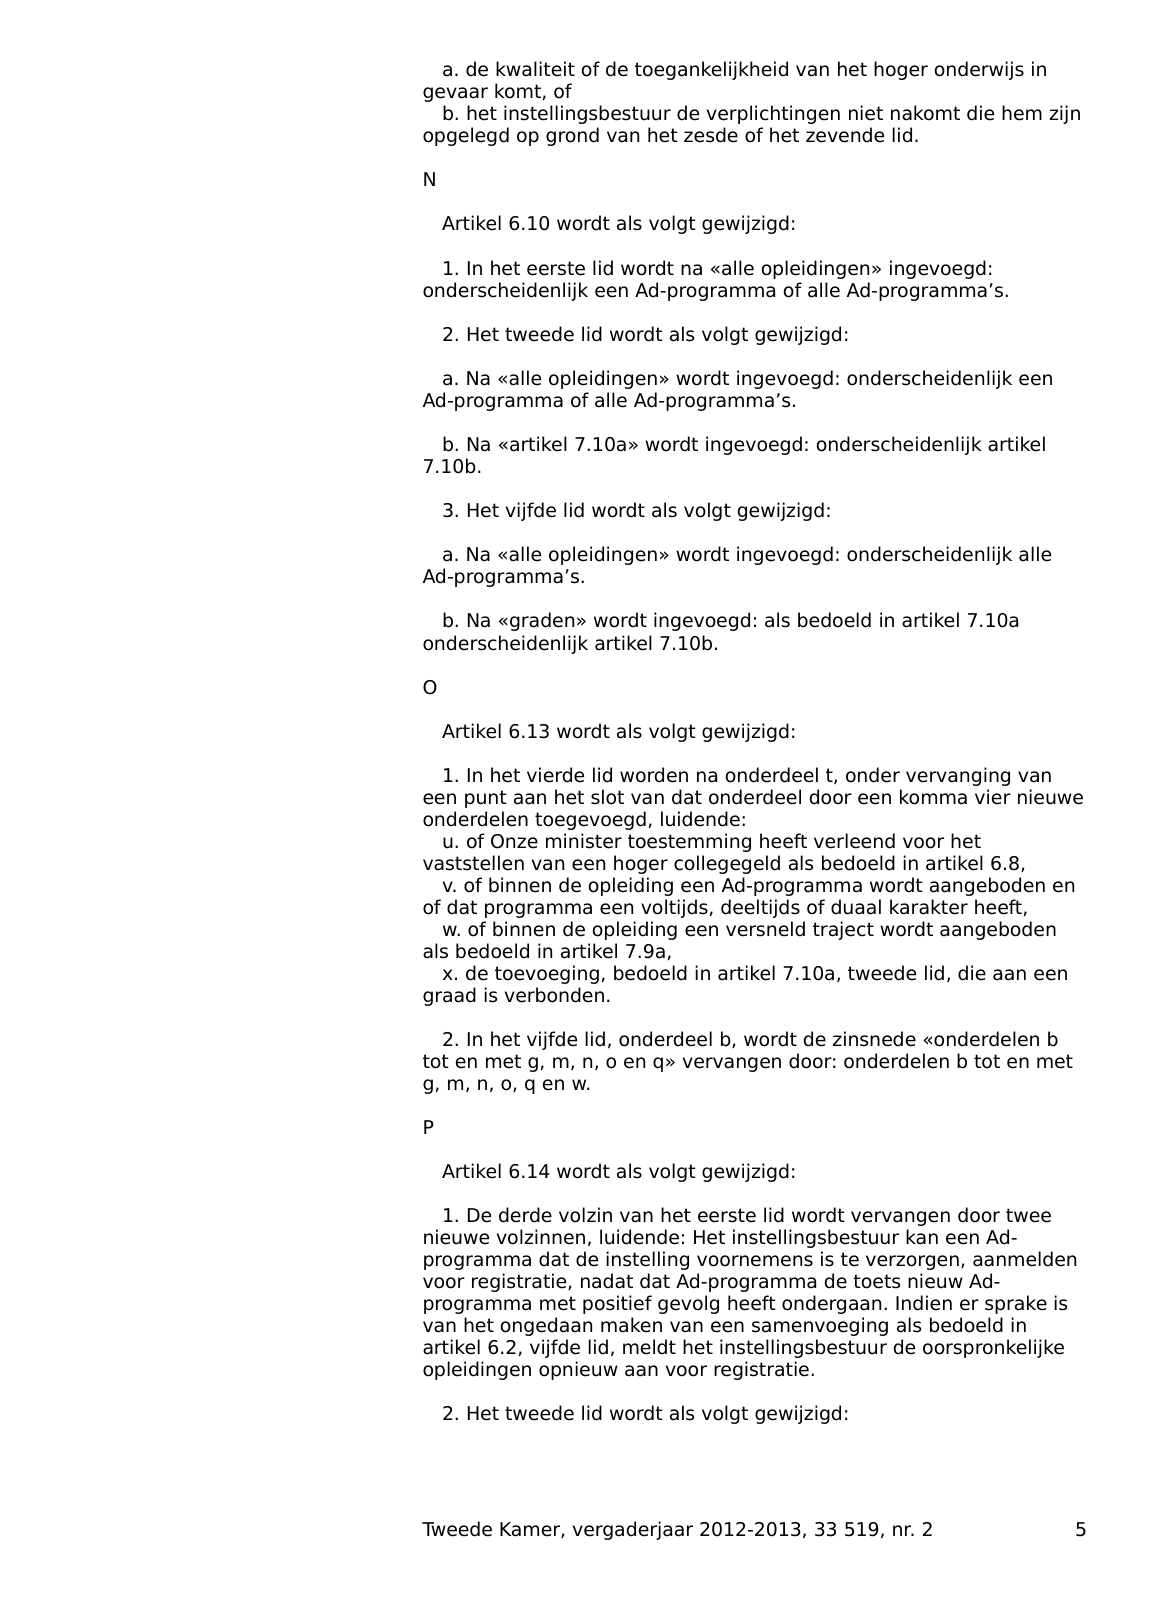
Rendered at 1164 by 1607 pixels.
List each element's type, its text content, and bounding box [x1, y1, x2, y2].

text 2. Het tweede lid wordt als volgt gewijzigd: [422, 1403, 1087, 1425]
text v. of binnen de opleiding een Ad-programma wordt aangeboden en of dat programma een voltijds, deeltijds of duaal karakter heeft, [422, 875, 1087, 919]
text w. of binnen de opleiding een versneld traject wordt aangeboden als bedoeld in artikel 7.9a, [422, 919, 1087, 963]
text 1. In het eerste lid wordt na «alle opleidingen» ingevoegd: onderscheidenlijk een Ad-programma of alle Ad-programma’s. [422, 257, 1087, 301]
text b. het instellingsbestuur de verplichtingen niet nakomt die hem zijn opgelegd op grond van het zesde of het zevende lid. [422, 103, 1087, 147]
text 2. Het tweede lid wordt als volgt gewijzigd: [422, 324, 1087, 346]
text a. de kwaliteit of de toegankelijkheid van het hoger onderwijs in gevaar komt, of [422, 59, 1087, 103]
text Artikel 6.14 wordt als volgt gewijzigd: [422, 1161, 1087, 1183]
text N [422, 169, 1087, 191]
text u. of Onze minister toestemming heeft verleend voor het vaststellen van een hoger collegegeld als bedoeld in artikel 6.8, [422, 831, 1087, 875]
text a. Na «alle opleidingen» wordt ingevoegd: onderscheidenlijk een Ad-programma of alle Ad-programma’s. [422, 368, 1087, 412]
text Artikel 6.10 wordt als volgt gewijzigd: [422, 213, 1087, 235]
text x. de toevoeging, bedoeld in artikel 7.10a, tweede lid, die aan een graad is verbonden. [422, 963, 1087, 1007]
text 3. Het vijfde lid wordt als volgt gewijzigd: [422, 500, 1087, 522]
text 1. In het vierde lid worden na onderdeel t, onder vervanging van een punt aan het slot van dat onderdeel door een komma vier nieuwe onderdelen toegevoegd, luidende: [422, 765, 1087, 831]
text O [422, 677, 1087, 698]
text a. Na «alle opleidingen» wordt ingevoegd: onderscheidenlijk alle Ad-programma’s. [422, 544, 1087, 588]
text Artikel 6.13 wordt als volgt gewijzigd: [422, 721, 1087, 743]
text 1. De derde volzin van het eerste lid wordt vervangen door twee nieuwe volzinnen, luidende: Het instellingsbestuur kan een Ad-programma dat de instelling voornemens is te verzorgen, aanmelden voor registratie, nadat dat Ad-programma de toets nieuw Ad-programma met positief gevolg heeft ondergaan. Indien er sprake is van het ongedaan maken van een samenvoeging als bedoeld in artikel 6.2, vijfde lid, meldt het instellingsbestuur de oorspronkelijke opleidingen opnieuw aan voor registratie. [422, 1205, 1087, 1381]
text b. Na «graden» wordt ingevoegd: als bedoeld in artikel 7.10a onderscheidenlijk artikel 7.10b. [422, 610, 1087, 654]
text b. Na «artikel 7.10a» wordt ingevoegd: onderscheidenlijk artikel 7.10b. [422, 434, 1087, 478]
text P [422, 1117, 1087, 1139]
text 2. In het vijfde lid, onderdeel b, wordt de zinsnede «onderdelen b tot en met g, m, n, o en q» vervangen door: onderdelen b tot en met g, m, n, o, q en w. [422, 1029, 1087, 1095]
